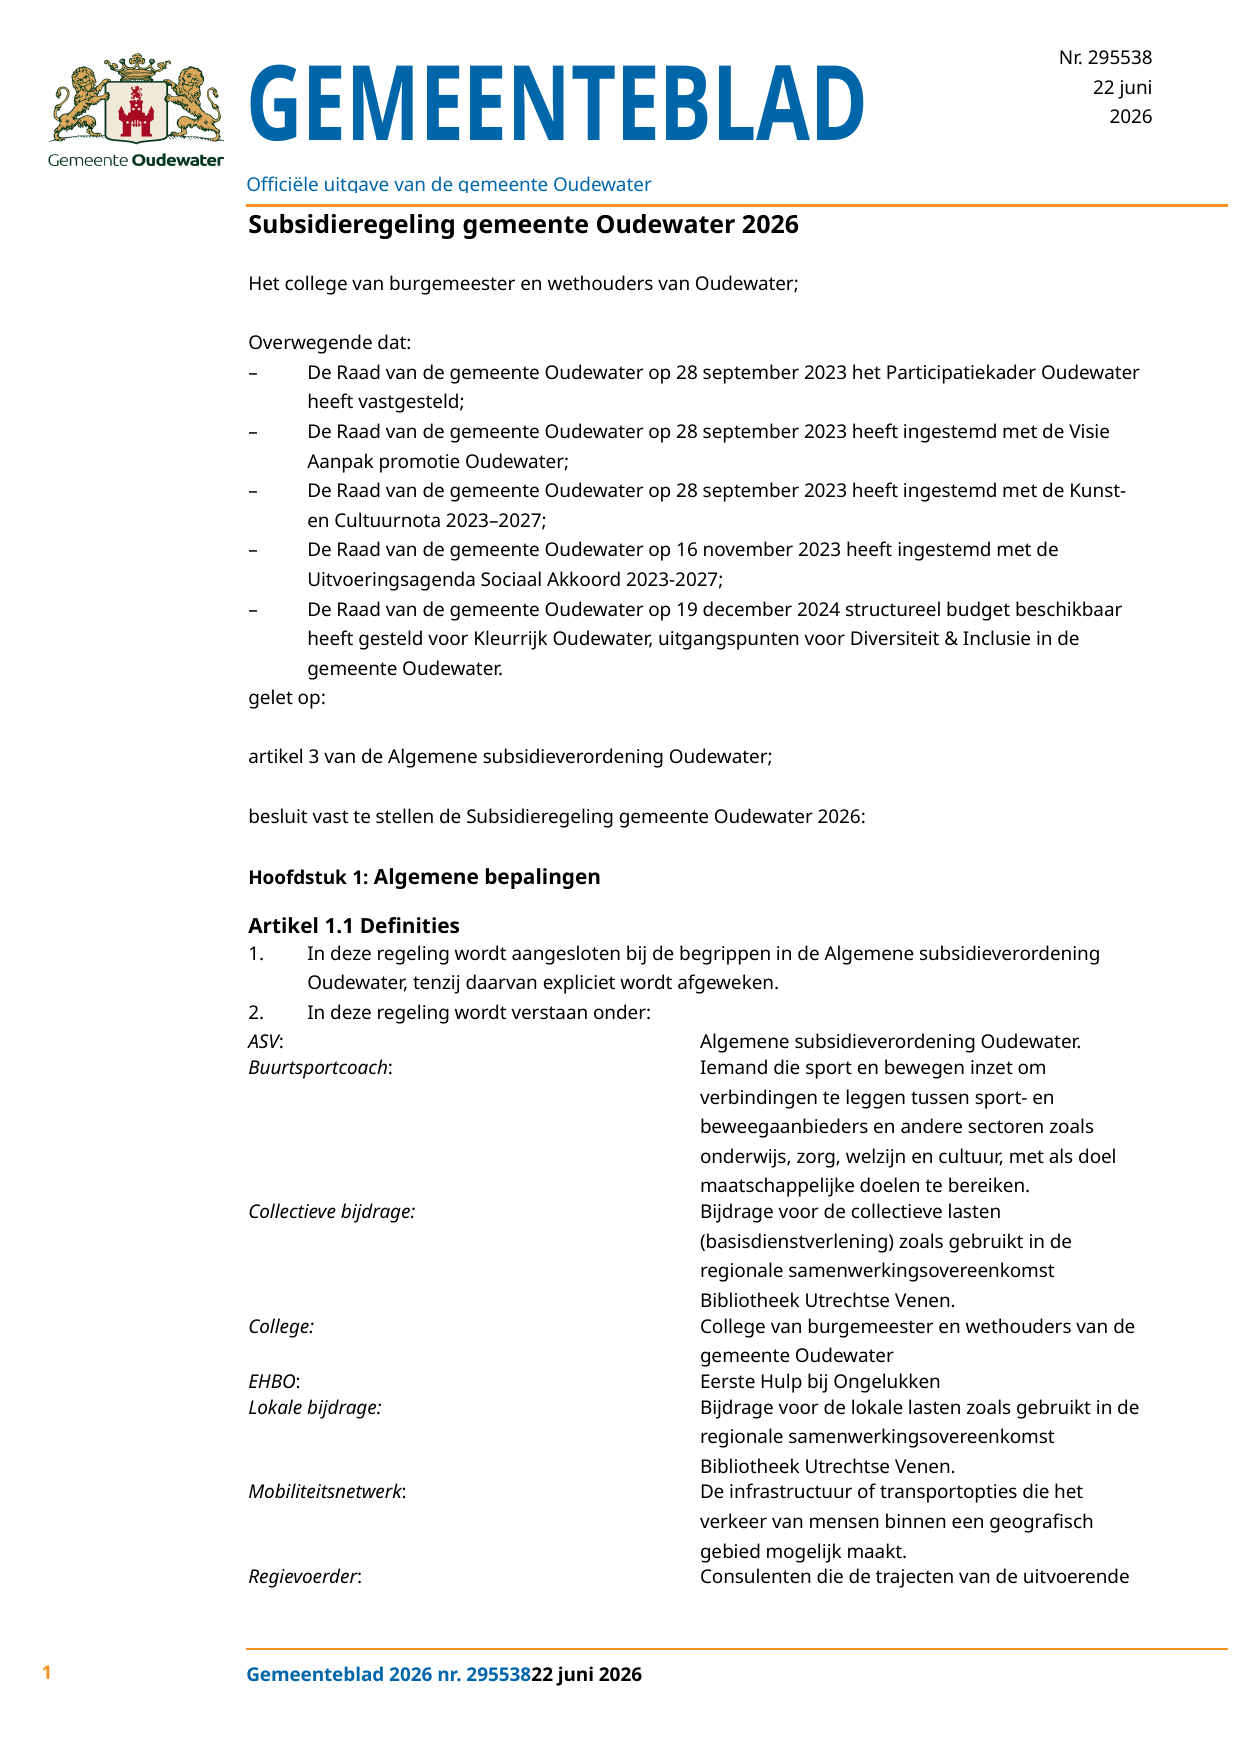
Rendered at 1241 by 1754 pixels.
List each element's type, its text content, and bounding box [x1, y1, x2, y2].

table_cell Buurtsportcoach: [248, 1054, 700, 1198]
text Overwegende dat: [248, 329, 1152, 355]
text Subsidieregeling gemeente Oudewater 2026 [248, 207, 1152, 241]
table_cell Regievoerder: [248, 1564, 700, 1589]
text artikel 3 van de Algemene subsidieverordening Oudewater; [248, 744, 1152, 769]
text Het college van burgemeester en wethouders van Oudewater; [248, 270, 1152, 296]
picture [41, 47, 231, 172]
text Artikel 1.1 Definities [248, 911, 1152, 940]
table_cell Eerste Hulp bij Ongelukken [700, 1368, 1152, 1394]
table_cell Bijdrage voor de lokale lasten zoals gebruikt in de regionale samenwerkingsovereenkomst Bibliotheek Utrechtse Venen. [700, 1394, 1152, 1479]
list De Raad van de gemeente Oudewater op 28 september 2023 het Participatiekader Oudewater heeft vastgesteld; [248, 359, 1152, 414]
table_cell College: [248, 1313, 700, 1368]
table_header Algemene subsidieverordening Oudewater. [700, 1029, 1152, 1054]
list De Raad van de gemeente Oudewater op 28 september 2023 heeft ingestemd met de Kunst- en Cultuurnota 2023–2027; [248, 477, 1152, 533]
table_cell College van burgemeester en wethouders van de gemeente Oudewater [700, 1313, 1152, 1368]
table_header ASV: [248, 1029, 700, 1054]
table_cell Lokale bijdrage: [248, 1394, 700, 1479]
table_cell Consulenten die de trajecten van de uitvoerende [700, 1564, 1152, 1589]
table_cell De infrastructuur of transportopties die het verkeer van mensen binnen een geografisch gebied mogelijk maakt. [700, 1479, 1152, 1564]
text gelet op: [248, 684, 1152, 710]
list De Raad van de gemeente Oudewater op 28 september 2023 heeft ingestemd met de Visie Aanpak promotie Oudewater; [248, 418, 1152, 473]
list De Raad van de gemeente Oudewater op 16 november 2023 heeft ingestemd met de Uitvoeringsagenda Sociaal Akkoord 2023-2027; [248, 537, 1152, 592]
table_cell Iemand die sport en bewegen inzet om verbindingen te leggen tussen sport- en beweegaanbieders en andere sectoren zoals onderwijs, zorg, welzijn en cultuur, met als doel maatschappelijke doelen te bereiken. [700, 1054, 1152, 1198]
table_cell Collectieve bijdrage: [248, 1198, 700, 1313]
table_cell EHBO: [248, 1368, 700, 1394]
table_cell Mobiliteitsnetwerk: [248, 1479, 700, 1564]
list In deze regeling wordt verstaan onder: [248, 999, 1152, 1024]
list De Raad van de gemeente Oudewater op 19 december 2024 structureel budget beschikbaar heeft gesteld voor Kleurrijk Oudewater, uitgangspunten voor Diversiteit & Inclusie in de gemeente Oudewater. [248, 596, 1152, 681]
text besluit vast te stellen de Subsidieregeling gemeente Oudewater 2026: [248, 803, 1152, 828]
table_cell Bijdrage voor de collectieve lasten (basisdienstverlening) zoals gebruikt in de regionale samenwerkingsovereenkomst Bibliotheek Utrechtse Venen. [700, 1198, 1152, 1313]
text Hoofdstuk 1: Algemene bepalingen [248, 862, 1152, 890]
list In deze regeling wordt aangesloten bij de begrippen in de Algemene subsidieverordening Oudewater, tenzij daarvan expliciet wordt afgeweken. [248, 940, 1152, 995]
